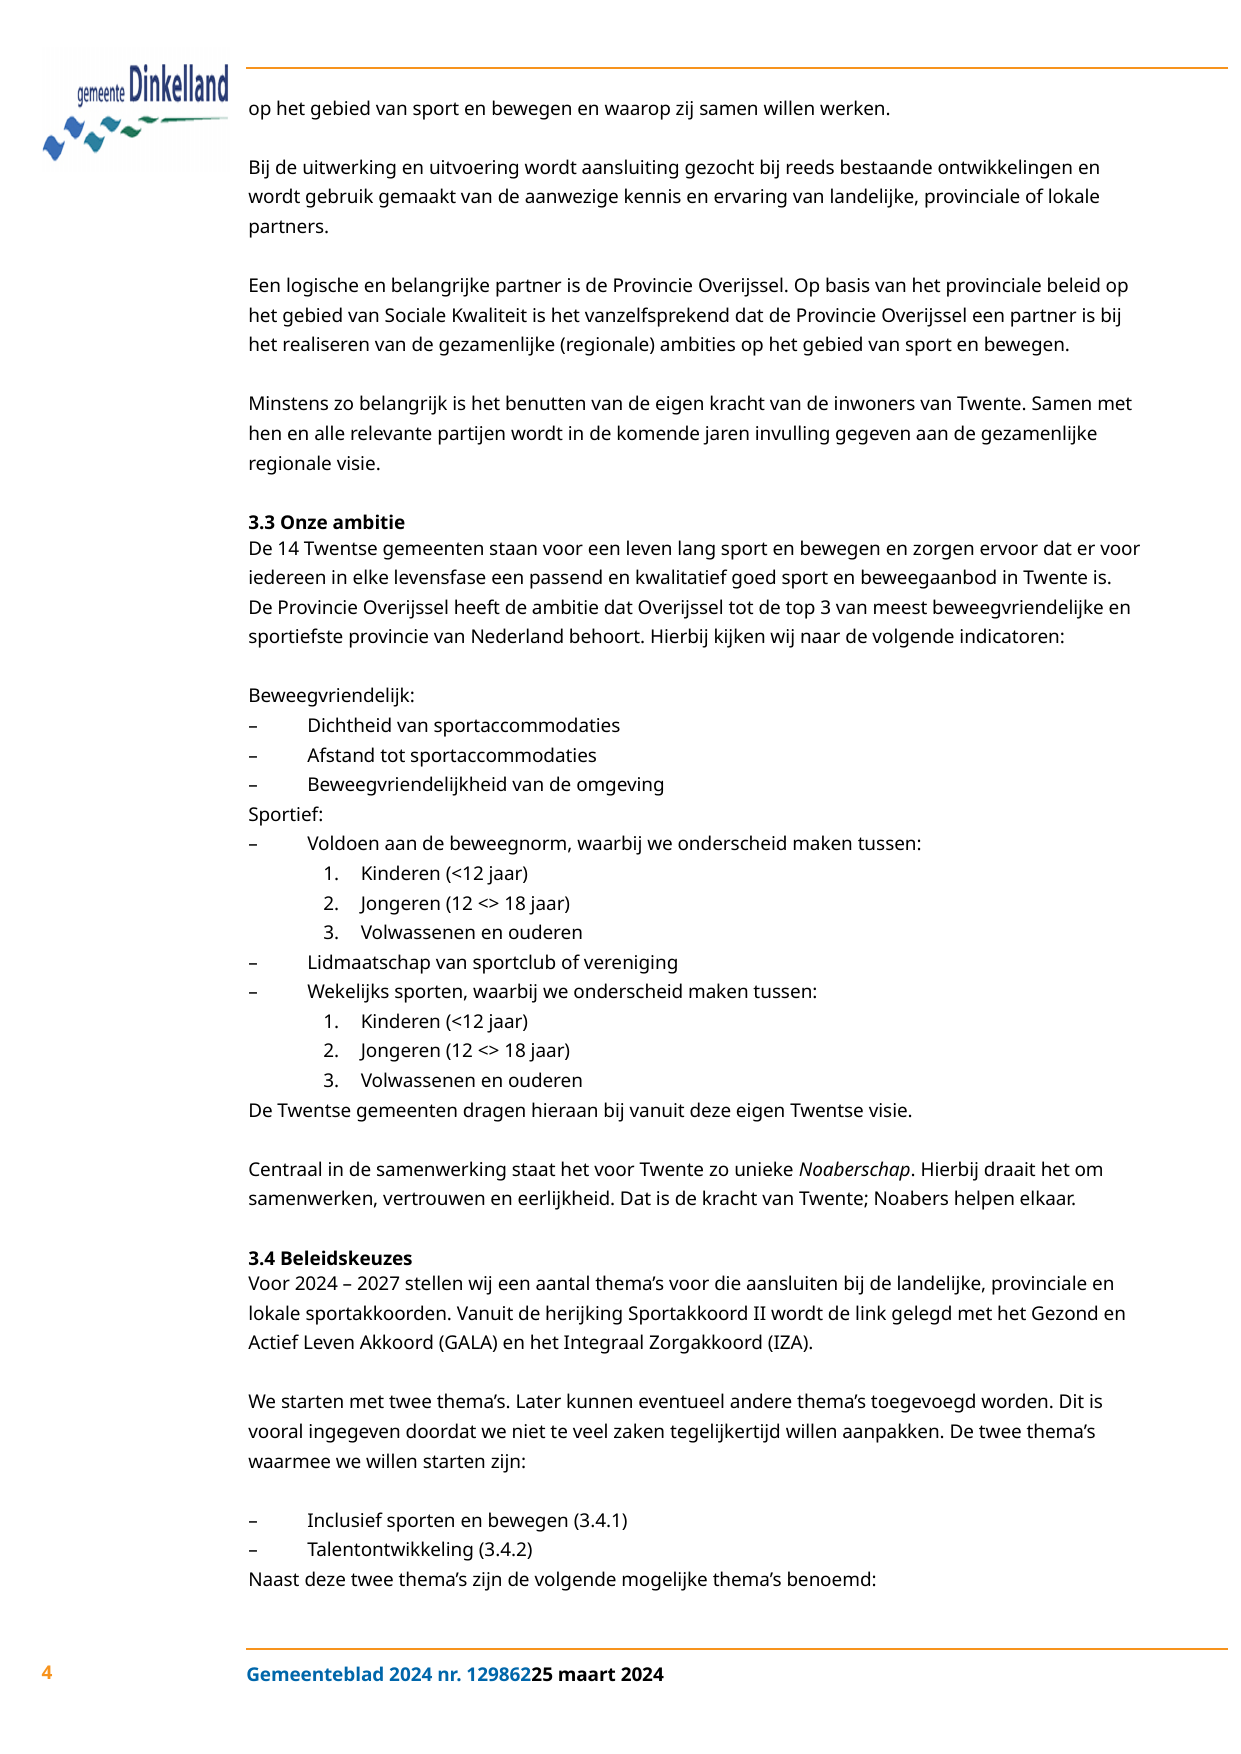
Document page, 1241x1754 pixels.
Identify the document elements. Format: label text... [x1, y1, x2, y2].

text 3.4 Beleidskeuzes [248, 1245, 1152, 1270]
list Wekelijks sporten, waarbij we onderscheid maken tussen: [248, 978, 1152, 1004]
text Sportief: [248, 801, 1152, 827]
text De 14 Twentse gemeenten staan voor een leven lang sport en bewegen en zorgen ervoor dat er voor iedereen in elke levensfase een passend en kwalitatief goed sport en beweegaanbod in Twente is. [248, 535, 1152, 590]
text Bij de uitwerking en uitvoering wordt aansluiting gezocht bij reeds bestaande ontwikkelingen en wordt gebruik gemaakt van de aanwezige kennis en ervaring van landelijke, provinciale of lokale partners. [248, 154, 1152, 239]
list Volwassenen en ouderen [323, 1067, 1152, 1093]
text Een logische en belangrijke partner is de Provincie Overijssel. Op basis van het provinciale beleid op het gebied van Sociale Kwaliteit is het vanzelfsprekend dat de Provincie Overijssel een partner is bij het realiseren van de gezamenlijke (regionale) ambities op het gebied van sport en bewegen. [248, 272, 1152, 357]
list Inclusief sporten en bewegen (3.4.1) [248, 1507, 1152, 1533]
text Naast deze twee thema’s zijn de volgende mogelijke thema’s benoemd: [248, 1566, 1152, 1592]
list Lidmaatschap van sportclub of vereniging [248, 949, 1152, 974]
list Jongeren (12 <> 18 jaar) [323, 1038, 1152, 1063]
text De Provincie Overijssel heeft de ambitie dat Overijssel tot de top 3 van meest beweegvriendelijke en sportiefste provincie van Nederland behoort. Hierbij kijken wij naar de volgende indicatoren: [248, 594, 1152, 649]
list Voldoen aan de beweegnorm, waarbij we onderscheid maken tussen: [248, 831, 1152, 856]
list Jongeren (12 <> 18 jaar) [323, 890, 1152, 915]
picture [41, 47, 231, 172]
text op het gebied van sport en bewegen en waarop zij samen willen werken. [248, 95, 1152, 121]
text Centraal in de samenwerking staat het voor Twente zo unieke Noaberschap. Hierbij draait het om samenwerken, vertrouwen en eerlijkheid. Dat is de kracht van Twente; Noabers helpen elkaar. [248, 1156, 1152, 1211]
text We starten met twee thema’s. Later kunnen eventueel andere thema’s toegevoegd worden. Dit is vooral ingegeven doordat we niet te veel zaken tegelijkertijd willen aanpakken. De twee thema’s waarmee we willen starten zijn: [248, 1389, 1152, 1474]
list Dichtheid van sportaccommodaties [248, 712, 1152, 738]
list Volwassenen en ouderen [323, 919, 1152, 945]
list Afstand tot sportaccommodaties [248, 742, 1152, 767]
text Beweegvriendelijk: [248, 683, 1152, 708]
text Voor 2024 – 2027 stellen wij een aantal thema’s voor die aansluiten bij de landelijke, provinciale en lokale sportakkoorden. Vanuit de herijking Sportakkoord II wordt de link gelegd met het Gezond en Actief Leven Akkoord (GALA) en het Integraal Zorgakkoord (IZA). [248, 1270, 1152, 1355]
list Talentontwikkeling (3.4.2) [248, 1537, 1152, 1562]
text De Twentse gemeenten dragen hieraan bij vanuit deze eigen Twentse visie. [248, 1097, 1152, 1122]
text Minstens zo belangrijk is het benutten van de eigen kracht van de inwoners van Twente. Samen met hen en alle relevante partijen wordt in de komende jaren invulling gegeven aan de gezamenlijke regionale visie. [248, 391, 1152, 476]
list Kinderen (<12 jaar) [323, 860, 1152, 886]
text 3.3 Onze ambitie [248, 509, 1152, 535]
list Kinderen (<12 jaar) [323, 1008, 1152, 1034]
list Beweegvriendelijkheid van de omgeving [248, 771, 1152, 797]
